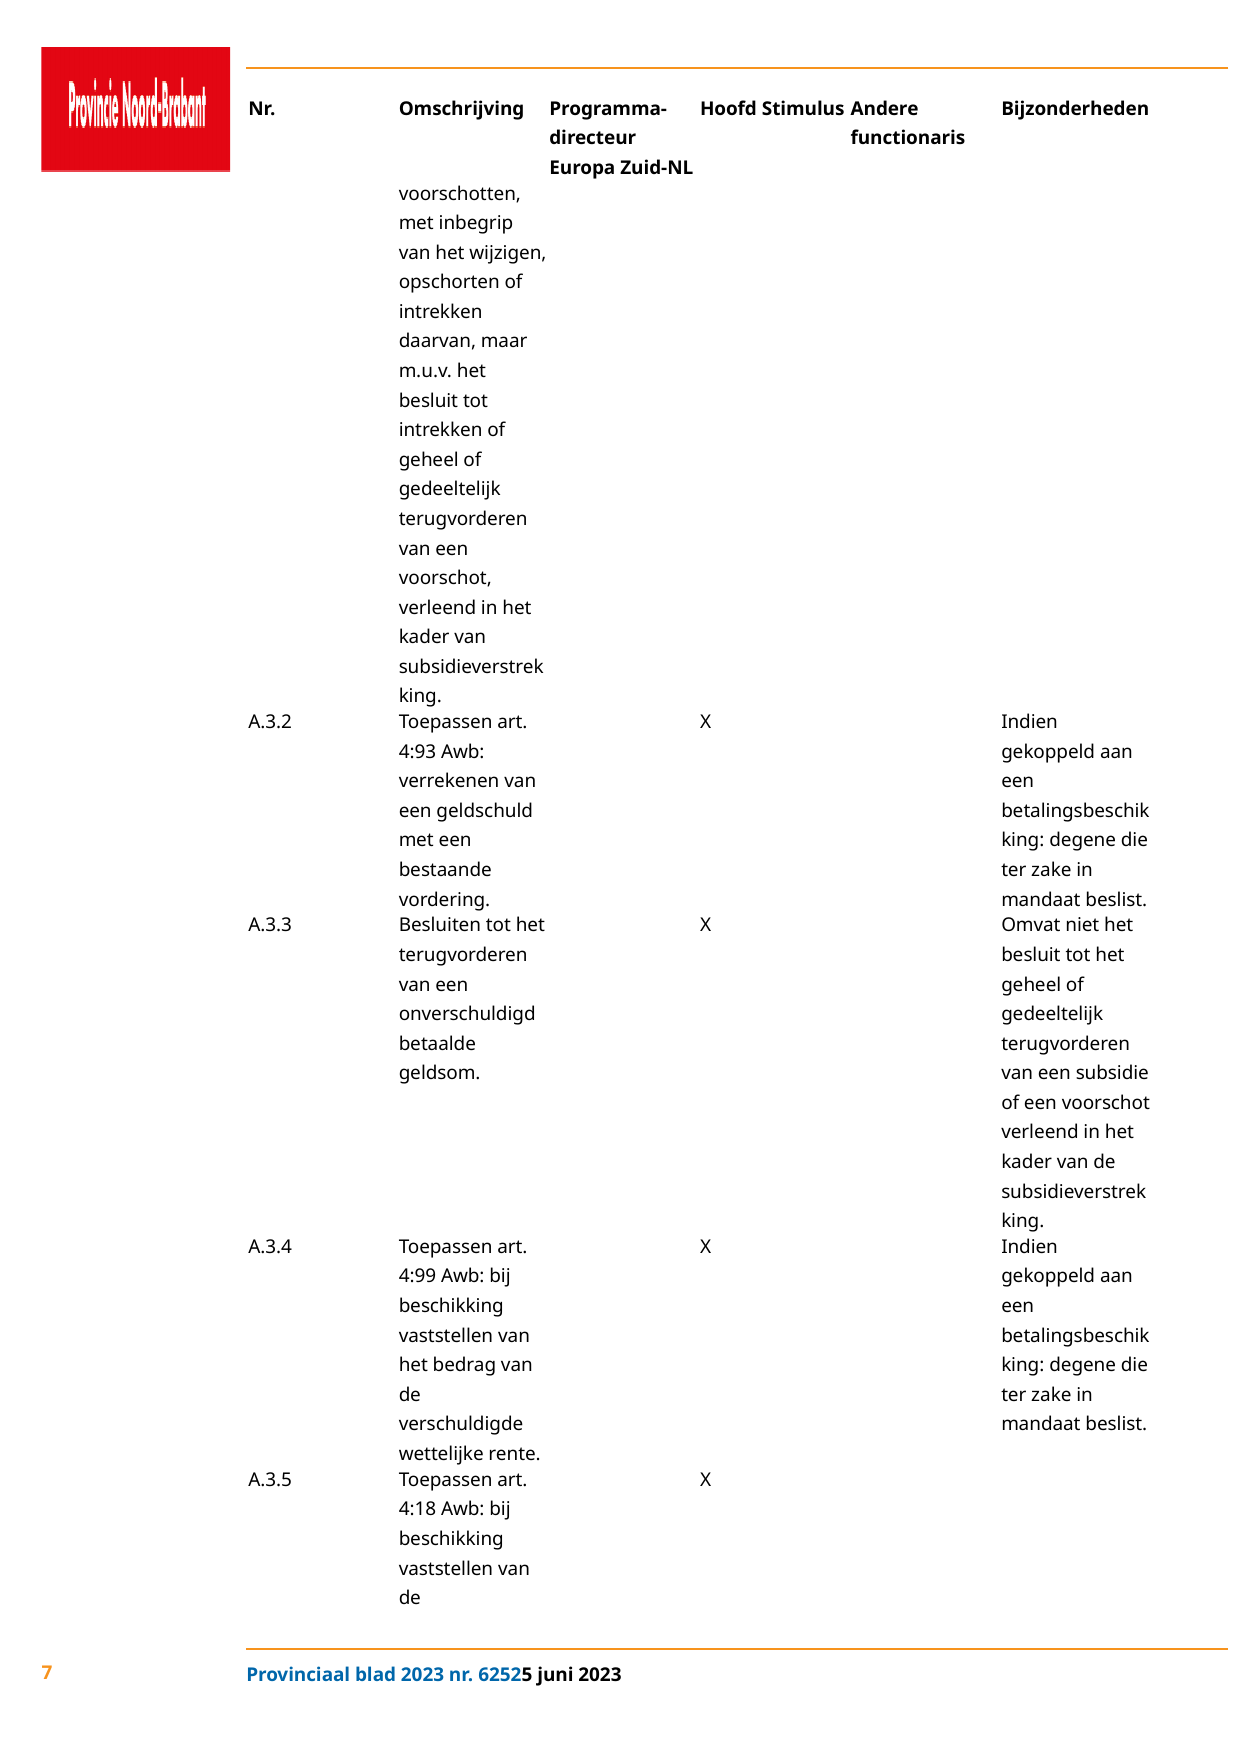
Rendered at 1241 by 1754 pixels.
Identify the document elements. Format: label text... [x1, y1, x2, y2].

table_cell [549, 708, 700, 912]
table_cell [850, 708, 1001, 912]
table_cell X [700, 708, 850, 912]
table_cell Toepassen art. 4:99 Awb: bij beschikking vaststellen van het bedrag van de verschuldigde wettelijke rente. [399, 1233, 549, 1466]
table_cell [248, 180, 398, 708]
table_cell A.3.3 [248, 912, 398, 1233]
table_header Programma-directeur Europa Zuid-NL [549, 95, 700, 180]
table_cell [549, 180, 700, 708]
table_header Nr. [248, 95, 398, 180]
table_cell A.3.4 [248, 1233, 398, 1466]
table_cell X [700, 912, 850, 1233]
table_cell X [700, 1233, 850, 1466]
table_cell [1001, 180, 1152, 708]
table_cell [549, 1233, 700, 1466]
table_cell [850, 912, 1001, 1233]
table_header Bijzonderheden [1001, 95, 1152, 180]
table_cell Omvat niet het besluit tot het geheel of gedeeltelijk terugvorderen van een subsidie of een voorschot verleend in het kader van de subsidieverstrekking. [1001, 912, 1152, 1233]
table_cell X [700, 1466, 850, 1610]
table_cell Indien gekoppeld aan een betalingsbeschikking: degene die ter zake in mandaat beslist. [1001, 1233, 1152, 1466]
table_cell Toepassen art. 4:93 Awb: verrekenen van een geldschuld met een bestaande vordering. [399, 708, 549, 912]
table_cell A.3.2 [248, 708, 398, 912]
picture [41, 47, 231, 172]
table_cell A.3.5 [248, 1466, 398, 1610]
table_header Omschrijving [399, 95, 549, 180]
table_cell voorschotten, met inbegrip van het wijzigen, opschorten of intrekken daarvan, maar m.u.v. het besluit tot intrekken of geheel of gedeeltelijk terugvorderen van een voorschot, verleend in het kader van subsidieverstrekking. [399, 180, 549, 708]
table_cell [1001, 1466, 1152, 1610]
table_cell [700, 180, 850, 708]
table_header Hoofd Stimulus [700, 95, 850, 180]
table_cell Toepassen art. 4:18 Awb: bij beschikking vaststellen van de [399, 1466, 549, 1610]
table_cell Indien gekoppeld aan een betalingsbeschikking: degene die ter zake in mandaat beslist. [1001, 708, 1152, 912]
table_cell [850, 180, 1001, 708]
table_header Andere functionaris [850, 95, 1001, 180]
table_cell Besluiten tot het terugvorderen van een onverschuldigd betaalde geldsom. [399, 912, 549, 1233]
table_cell [549, 1466, 700, 1610]
table_cell [850, 1233, 1001, 1466]
table_cell [850, 1466, 1001, 1610]
table_cell [549, 912, 700, 1233]
